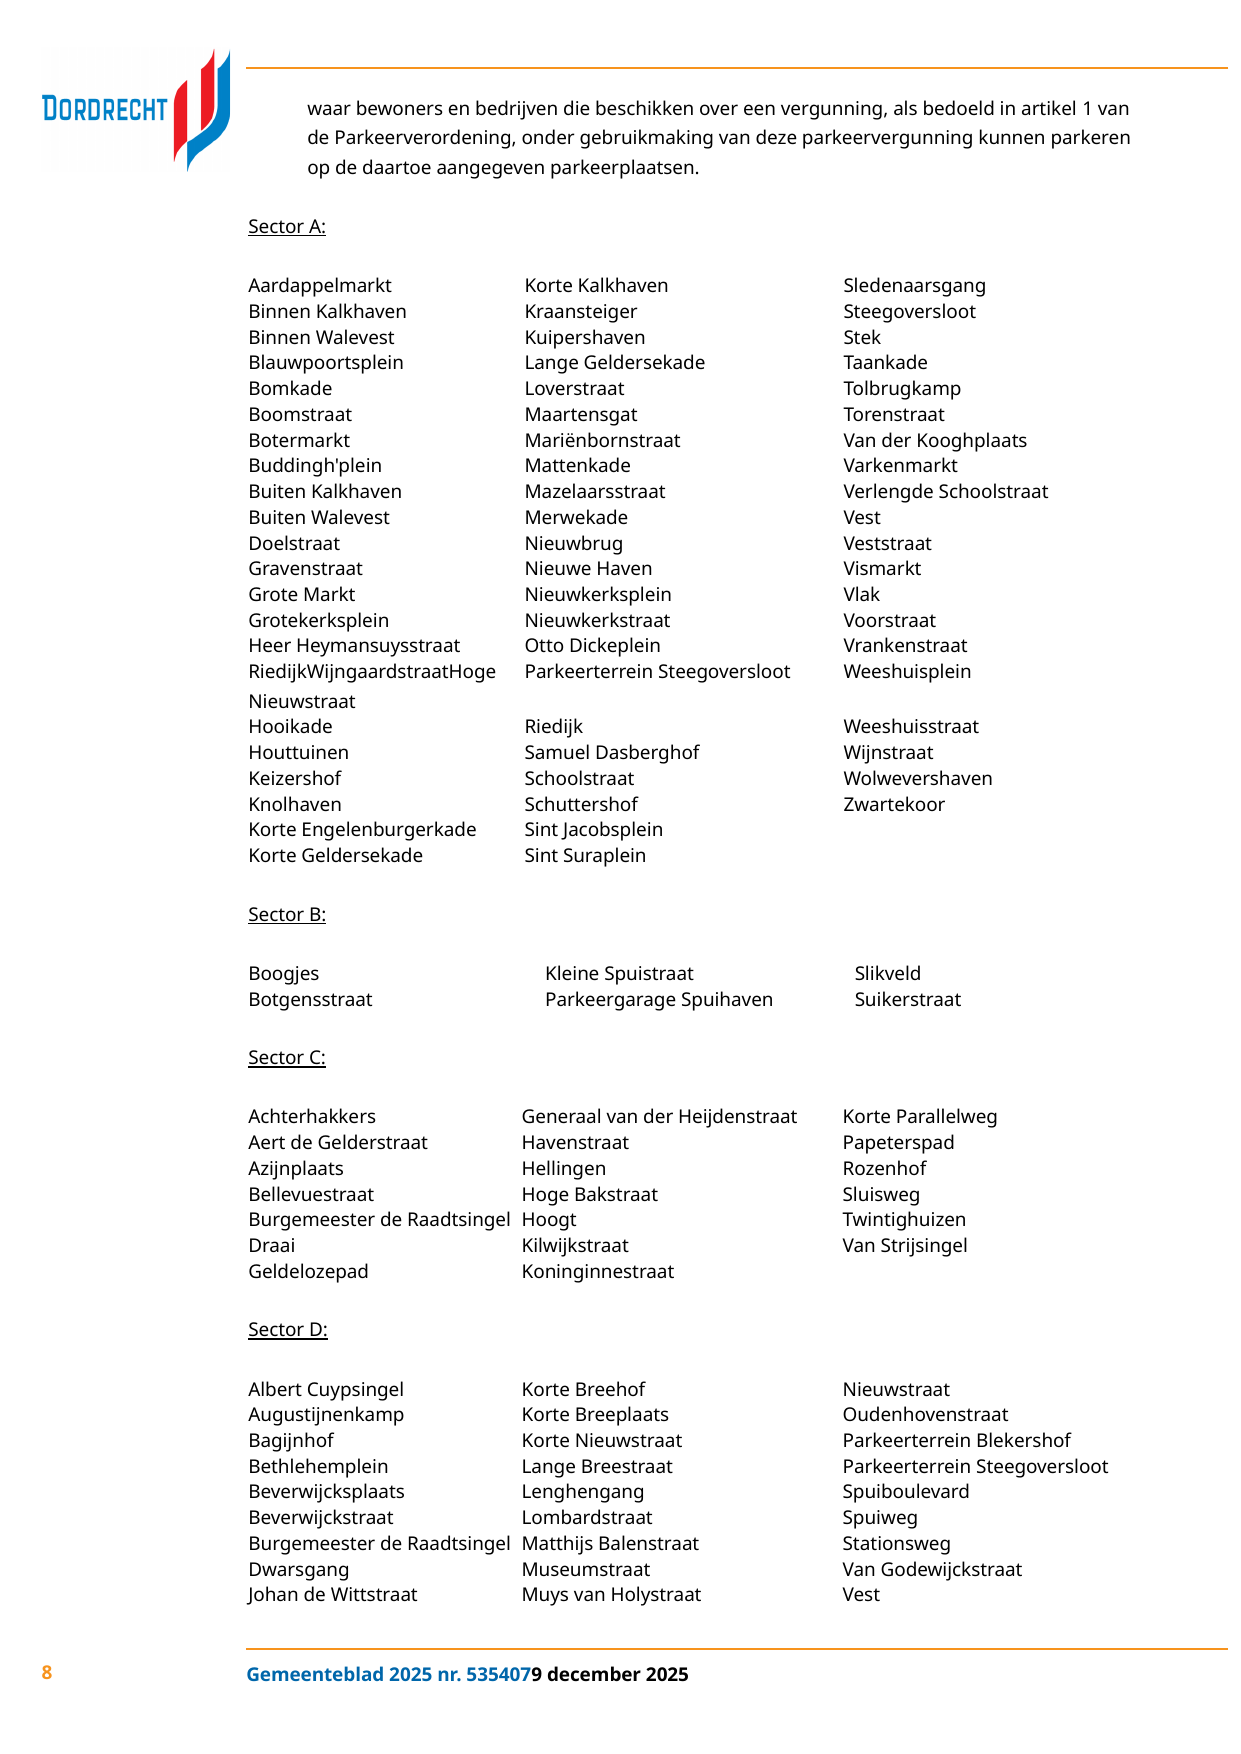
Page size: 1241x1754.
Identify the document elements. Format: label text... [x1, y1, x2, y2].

table_cell Riedijk [524, 714, 843, 739]
table_cell [843, 842, 1152, 868]
table_cell Nieuwbrug [524, 530, 843, 555]
table_cell Nieuwkerksplein [524, 581, 843, 607]
table_cell Weeshuisplein [843, 658, 1152, 714]
table_cell Hoge Bakstraat [521, 1181, 842, 1207]
table_cell Binnen Walevest [248, 324, 524, 349]
table_header Korte Breehof [521, 1376, 842, 1402]
table_cell Spuiweg [843, 1505, 1152, 1530]
table_cell Mariënbornstraat [524, 427, 843, 452]
table_cell Rozenhof [843, 1155, 1152, 1181]
table_header Generaal van der Heijdenstraat [521, 1104, 842, 1129]
table_cell Weeshuisstraat [843, 714, 1152, 739]
table_cell Suikerstraat [855, 986, 1152, 1012]
table_cell Kilwijkstraat [521, 1232, 842, 1258]
table_cell Stationsweg [843, 1530, 1152, 1556]
picture [41, 47, 231, 172]
table_cell Koninginnestraat [521, 1258, 842, 1284]
table_cell Korte Geldersekade [248, 842, 524, 868]
table_cell Blauwpoortsplein [248, 350, 524, 375]
text Sector B: [248, 901, 1152, 927]
table_cell Geldelozepad [248, 1258, 521, 1284]
table_cell Steegoversloot [843, 298, 1152, 324]
table_cell Bomkade [248, 375, 524, 401]
table_cell Hellingen [521, 1155, 842, 1181]
table_cell Parkeerterrein Blekershof [843, 1427, 1152, 1453]
table_cell Lange Geldersekade [524, 350, 843, 375]
table_cell Buiten Kalkhaven [248, 478, 524, 504]
table_cell Sluisweg [843, 1181, 1152, 1207]
table_cell Parkeerterrein Steegoversloot [843, 1453, 1152, 1479]
table_cell Matthijs Balenstraat [521, 1530, 842, 1556]
table_cell Mattenkade [524, 453, 843, 478]
table_cell Buiten Walevest [248, 504, 524, 530]
table_cell Knolhaven [248, 791, 524, 817]
table_cell Schoolstraat [524, 765, 843, 791]
table_cell Taankade [843, 350, 1152, 375]
table_cell Kraansteiger [524, 298, 843, 324]
table_cell Nieuwe Haven [524, 555, 843, 581]
table_cell Maartensgat [524, 401, 843, 427]
table_header Kleine Spuistraat [545, 960, 854, 986]
table_cell Doelstraat [248, 530, 524, 555]
table_cell Lenghengang [521, 1479, 842, 1504]
text Sector A: [248, 213, 1152, 239]
table_cell Gravenstraat [248, 555, 524, 581]
table_cell Beverwijckstraat [248, 1505, 521, 1530]
table_cell Tolbrugkamp [843, 375, 1152, 401]
table_cell Oudenhovenstraat [843, 1402, 1152, 1427]
table_cell Hooikade [248, 714, 524, 739]
table_cell Boomstraat [248, 401, 524, 427]
table_cell Spuiboulevard [843, 1479, 1152, 1504]
table_cell Azijnplaats [248, 1155, 521, 1181]
table_cell Loverstraat [524, 375, 843, 401]
table_cell Van Godewijckstraat [843, 1556, 1152, 1582]
table_cell Vismarkt [843, 555, 1152, 581]
table_cell Botermarkt [248, 427, 524, 452]
table_cell Augustijnenkamp [248, 1402, 521, 1427]
table_cell Torenstraat [843, 401, 1152, 427]
list waar bewoners en bedrijven die beschikken over een vergunning, als bedoeld in artikel 1 van de Parkeerverordening, onder gebruikmaking van deze parkeervergunning kunnen parkeren op de daartoe aangegeven parkeerplaatsen. [248, 95, 1152, 180]
table_cell Sint Jacobsplein [524, 817, 843, 842]
table_cell Merwekade [524, 504, 843, 530]
table_cell Botgensstraat [248, 986, 545, 1012]
table_cell Veststraat [843, 530, 1152, 555]
table_cell Aert de Gelderstraat [248, 1129, 521, 1155]
table_cell Lombardstraat [521, 1505, 842, 1530]
table_cell Parkeergarage Spuihaven [545, 986, 854, 1012]
table_cell Schuttershof [524, 791, 843, 817]
table_cell Wijnstraat [843, 739, 1152, 765]
table_header Boogjes [248, 960, 545, 986]
table_cell Buddingh'plein [248, 453, 524, 478]
table_header Korte Parallelweg [843, 1104, 1152, 1129]
table_cell Binnen Kalkhaven [248, 298, 524, 324]
table_cell Grote Markt [248, 581, 524, 607]
table_cell Otto Dickeplein [524, 633, 843, 658]
table_cell Keizershof [248, 765, 524, 791]
table_cell Parkeerterrein Steegoversloot [524, 658, 843, 714]
table_cell Heer Heymansuysstraat [248, 633, 524, 658]
table_header Aardappelmarkt [248, 273, 524, 298]
table_cell Sint Suraplein [524, 842, 843, 868]
table_header Slikveld [855, 960, 1152, 986]
table_cell Johan de Wittstraat [248, 1582, 521, 1607]
table_cell Varkenmarkt [843, 453, 1152, 478]
table_cell Korte Nieuwstraat [521, 1427, 842, 1453]
table_cell Van Strijsingel [843, 1232, 1152, 1258]
table_cell Havenstraat [521, 1129, 842, 1155]
table_header Sledenaarsgang [843, 273, 1152, 298]
table_cell Vrankenstraat [843, 633, 1152, 658]
table_cell Museumstraat [521, 1556, 842, 1582]
table_cell Twintighuizen [843, 1207, 1152, 1232]
table_cell Vest [843, 504, 1152, 530]
table_cell Korte Engelenburgerkade [248, 817, 524, 842]
table_header Korte Kalkhaven [524, 273, 843, 298]
table_cell [843, 817, 1152, 842]
table_cell Draai [248, 1232, 521, 1258]
table_cell Bethlehemplein [248, 1453, 521, 1479]
table_cell Nieuwkerkstraat [524, 607, 843, 633]
text Sector C: [248, 1044, 1152, 1070]
table_header Nieuwstraat [843, 1376, 1152, 1402]
table_cell RiedijkWijngaardstraatHoge Nieuwstraat [248, 658, 524, 714]
table_cell Vlak [843, 581, 1152, 607]
text Sector D: [248, 1317, 1152, 1342]
table_cell Kuipershaven [524, 324, 843, 349]
table_cell Korte Breeplaats [521, 1402, 842, 1427]
table_cell Vest [843, 1582, 1152, 1607]
table_cell Houttuinen [248, 739, 524, 765]
table_cell Hoogt [521, 1207, 842, 1232]
table_cell Zwartekoor [843, 791, 1152, 817]
table_cell Papeterspad [843, 1129, 1152, 1155]
table_header Albert Cuypsingel [248, 1376, 521, 1402]
table_cell Lange Breestraat [521, 1453, 842, 1479]
table_cell Beverwijcksplaats [248, 1479, 521, 1504]
table_cell [843, 1258, 1152, 1284]
table_cell Verlengde Schoolstraat [843, 478, 1152, 504]
table_cell Bellevuestraat [248, 1181, 521, 1207]
table_cell Wolwevershaven [843, 765, 1152, 791]
table_cell Dwarsgang [248, 1556, 521, 1582]
table_cell Grotekerksplein [248, 607, 524, 633]
table_cell Bagijnhof [248, 1427, 521, 1453]
table_cell Samuel Dasberghof [524, 739, 843, 765]
table_cell Van der Kooghplaats [843, 427, 1152, 452]
table_cell Muys van Holystraat [521, 1582, 842, 1607]
table_cell Burgemeester de Raadtsingel [248, 1530, 521, 1556]
table_cell Mazelaarsstraat [524, 478, 843, 504]
table_cell Stek [843, 324, 1152, 349]
table_cell Voorstraat [843, 607, 1152, 633]
table_header Achterhakkers [248, 1104, 521, 1129]
table_cell Burgemeester de Raadtsingel [248, 1207, 521, 1232]
